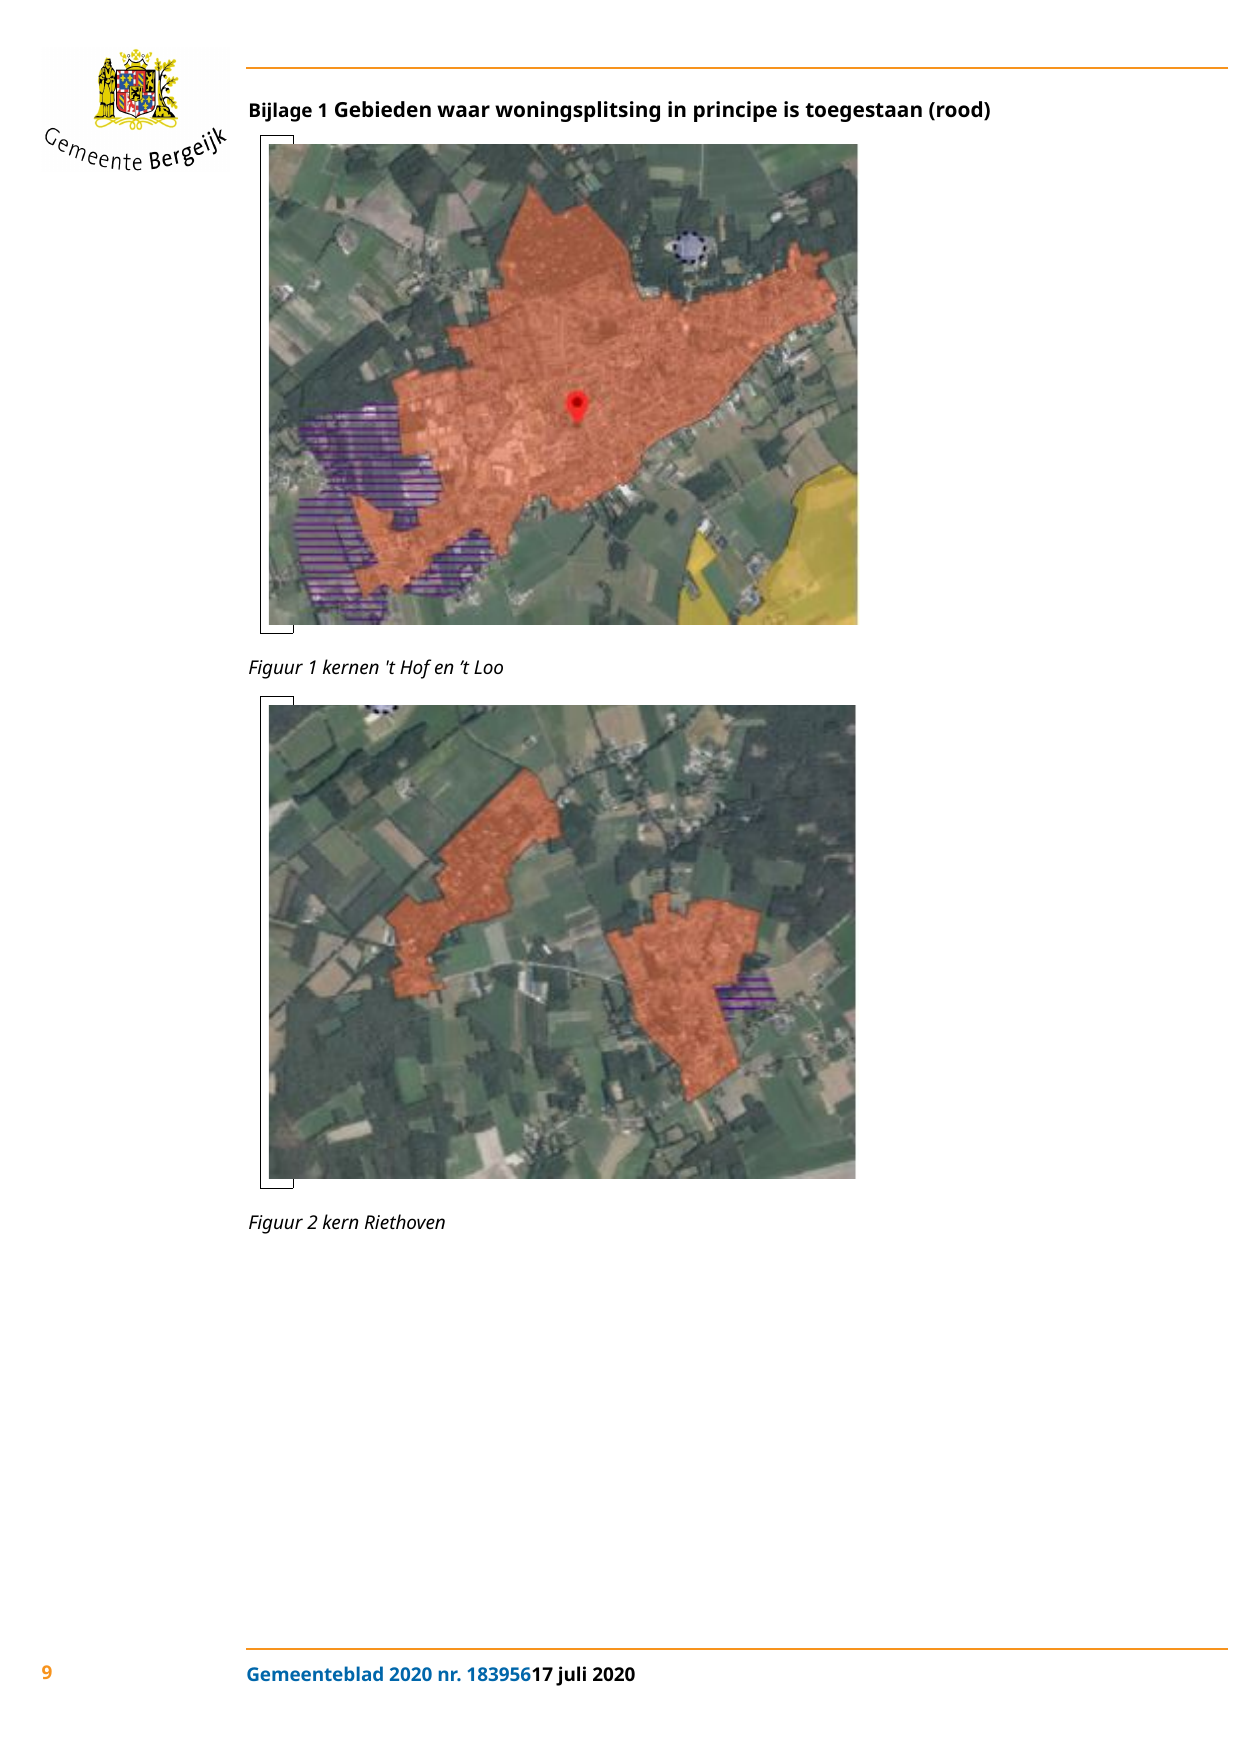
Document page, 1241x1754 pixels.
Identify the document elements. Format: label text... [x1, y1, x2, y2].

picture [41, 47, 231, 172]
text Figuur 1 kernen 't Hof en ’t Loo [248, 654, 1152, 680]
text Bijlage 1 Gebieden waar woningsplitsing in principe is toegestaan (rood) [248, 95, 1152, 123]
picture [268, 705, 860, 1179]
picture [268, 144, 860, 625]
text Figuur 2 kern Riethoven [248, 1209, 1152, 1235]
